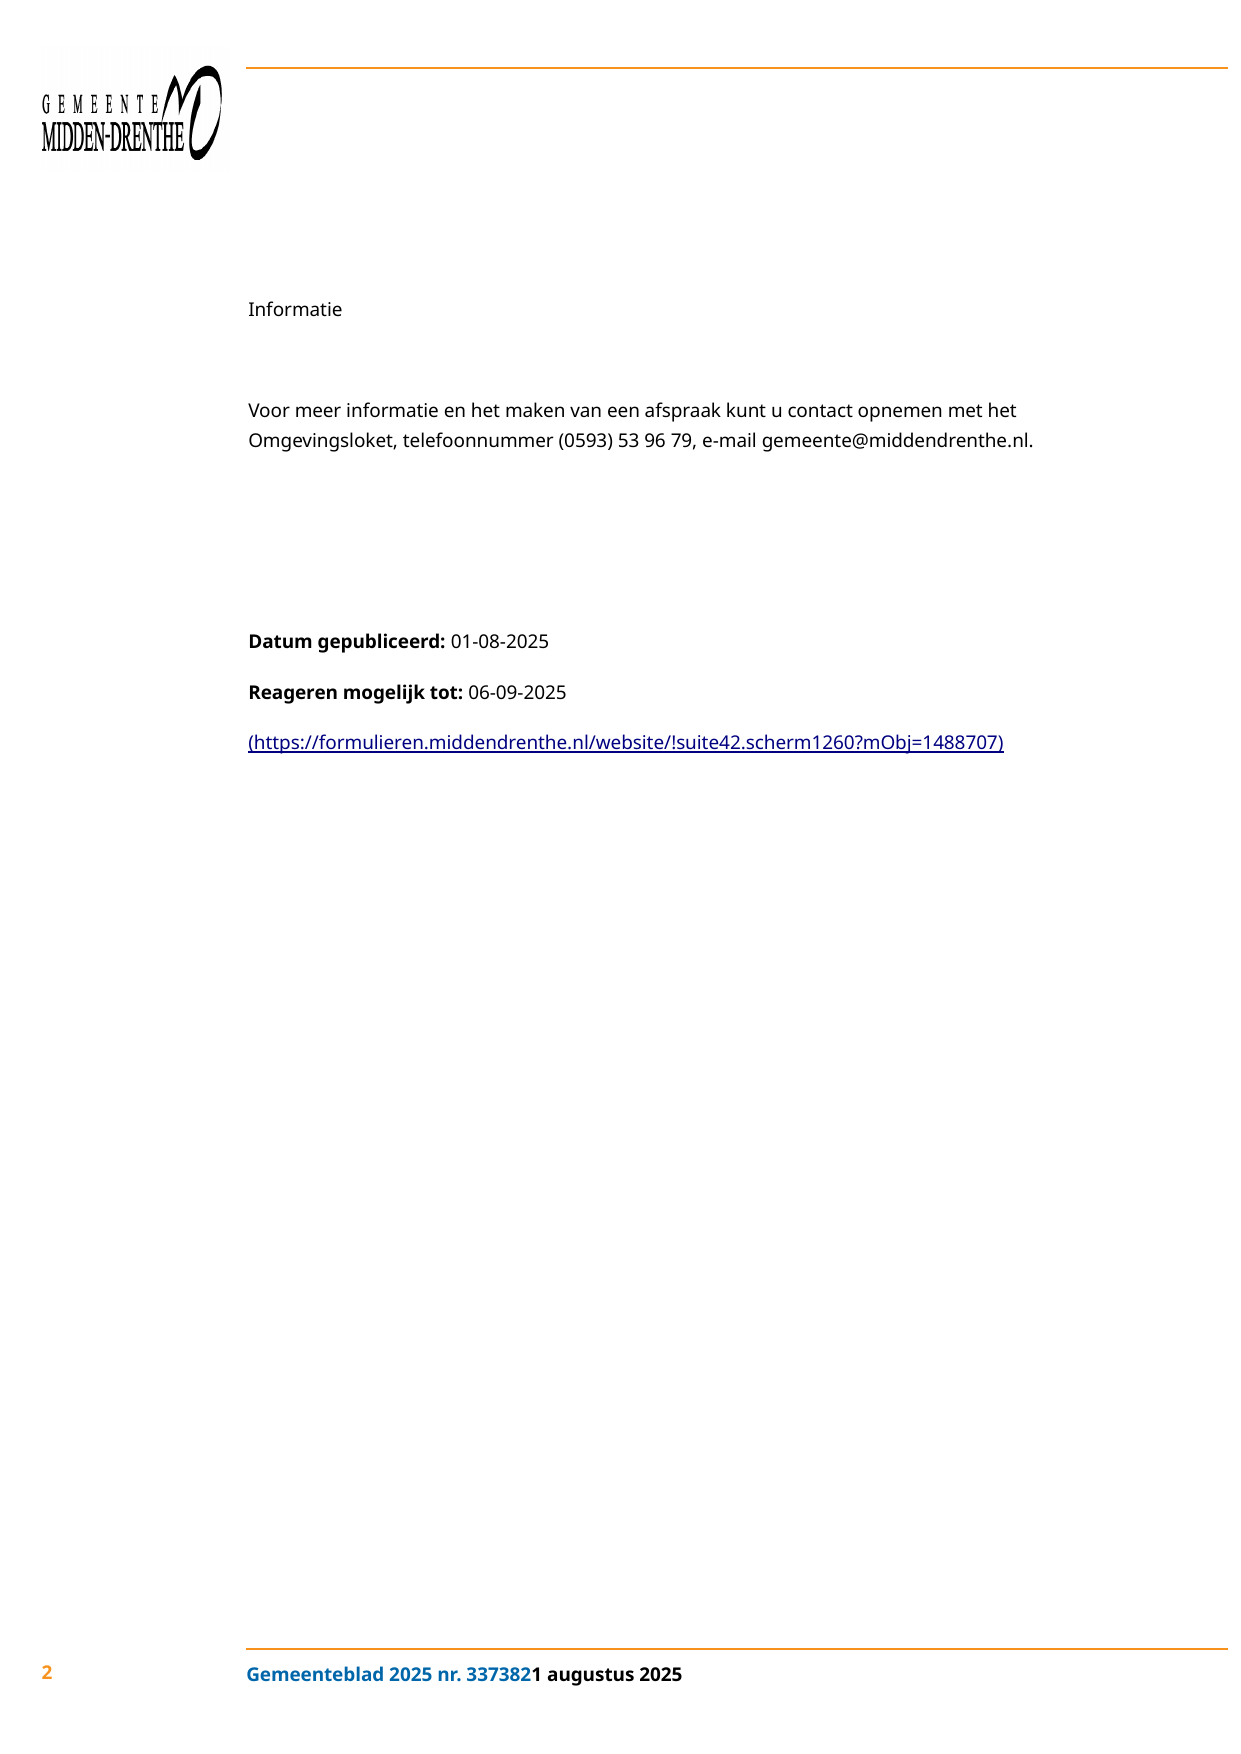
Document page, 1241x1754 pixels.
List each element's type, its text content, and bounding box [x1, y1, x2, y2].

text (https://formulieren.middendrenthe.nl/website/!suite42.scherm1260?mObj=1488707) [248, 729, 1152, 755]
text Informatie [248, 296, 1152, 322]
picture [41, 47, 231, 172]
text Voor meer informatie en het maken van een afspraak kunt u contact opnemen met het Omgevingsloket, telefoonnummer (0593) 53 96 79, e-mail gemeente@middendrenthe.nl. [248, 397, 1152, 453]
text Datum gepubliceerd: 01-08-2025 [248, 628, 1152, 654]
text Reageren mogelijk tot: 06-09-2025 [248, 679, 1152, 705]
